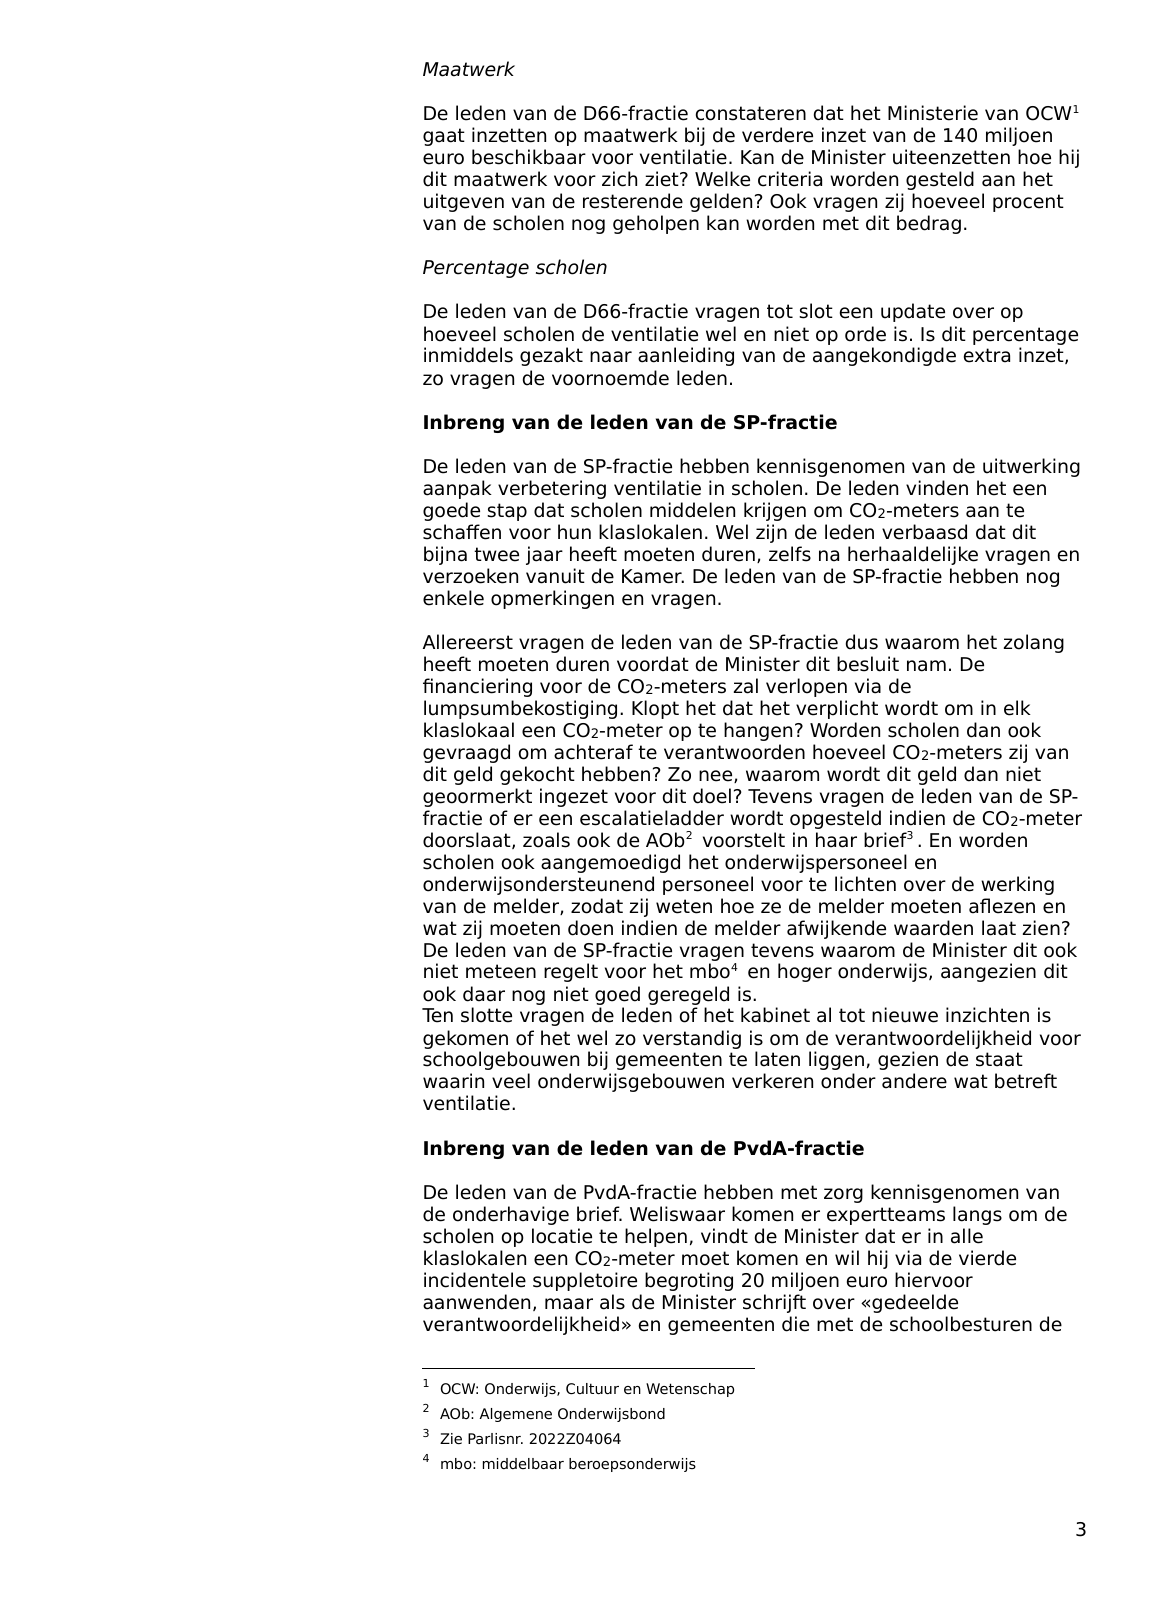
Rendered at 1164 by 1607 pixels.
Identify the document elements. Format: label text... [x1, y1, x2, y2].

subtitle Percentage scholen [422, 257, 1087, 279]
text De leden van de D66-fractie constateren dat het Ministerie van OCW gaat inzetten op maatwerk bij de verdere inzet van de 140 miljoen euro beschikbaar voor ventilatie. Kan de Minister uiteenzetten hoe hij dit maatwerk voor zich ziet? Welke criteria worden gesteld aan het uitgeven van de resterende gelden? Ook vragen zij hoeveel procent van de scholen nog geholpen kan worden met dit bedrag. [422, 103, 1087, 235]
subtitle Inbreng van de leden van de PvdA-fractie [422, 1137, 1087, 1159]
text OCW: Onderwijs, Cultuur en Wetenschap [422, 1377, 1087, 1399]
text De leden van de D66-fractie vragen tot slot een update over op hoeveel scholen de ventilatie wel en niet op orde is. Is dit percentage inmiddels gezakt naar aanleiding van de aangekondigde extra inzet, zo vragen de voornoemde leden. [422, 301, 1087, 389]
text De leden van de PvdA-fractie hebben met zorg kennisgenomen van de onderhavige brief. Weliswaar komen er expertteams langs om de scholen op locatie te helpen, vindt de Minister dat er in alle klaslokalen een CO2-meter moet komen en wil hij via de vierde incidentele suppletoire begroting 20 miljoen euro hiervoor aanwenden, maar als de Minister schrijft over «gedeelde verantwoordelijkheid» en gemeenten die met de schoolbesturen de [422, 1182, 1087, 1336]
subtitle Inbreng van de leden van de SP-fractie [422, 412, 1087, 433]
text mbo: middelbaar beroepsonderwijs [422, 1452, 1087, 1474]
text Ten slotte vragen de leden of het kabinet al tot nieuwe inzichten is gekomen of het wel zo verstandig is om de verantwoordelijkheid voor schoolgebouwen bij gemeenten te laten liggen, gezien de staat waarin veel onderwijsgebouwen verkeren onder andere wat betreft ventilatie. [422, 1005, 1087, 1115]
subtitle Maatwerk [422, 59, 1087, 81]
text Zie Parlisnr. 2022Z04064 [422, 1427, 1087, 1449]
text Allereerst vragen de leden van de SP-fractie dus waarom het zolang heeft moeten duren voordat de Minister dit besluit nam. De financiering voor de CO2-meters zal verlopen via de lumpsumbekostiging. Klopt het dat het verplicht wordt om in elk klaslokaal een CO2-meter op te hangen? Worden scholen dan ook gevraagd om achteraf te verantwoorden hoeveel CO2-meters zij van dit geld gekocht hebben? Zo nee, waarom wordt dit geld dan niet geoormerkt ingezet voor dit doel? Tevens vragen de leden van de SP-fractie of er een escalatieladder wordt opgesteld indien de CO2-meter doorslaat, zoals ook de AOb voorstelt in haar brief. En worden scholen ook aangemoedigd het onderwijspersoneel en onderwijsondersteunend personeel voor te lichten over de werking van de melder, zodat zij weten hoe ze de melder moeten aflezen en wat zij moeten doen indien de melder afwijkende waarden laat zien? De leden van de SP-fractie vragen tevens waarom de Minister dit ook niet meteen regelt voor het mbo en hoger onderwijs, aangezien dit ook daar nog niet goed geregeld is. [422, 632, 1087, 1005]
text AOb: Algemene Onderwijsbond [422, 1402, 1087, 1424]
text De leden van de SP-fractie hebben kennisgenomen van de uitwerking aanpak verbetering ventilatie in scholen. De leden vinden het een goede stap dat scholen middelen krijgen om CO2-meters aan te schaffen voor hun klaslokalen. Wel zijn de leden verbaasd dat dit bijna twee jaar heeft moeten duren, zelfs na herhaaldelijke vragen en verzoeken vanuit de Kamer. De leden van de SP-fractie hebben nog enkele opmerkingen en vragen. [422, 456, 1087, 609]
